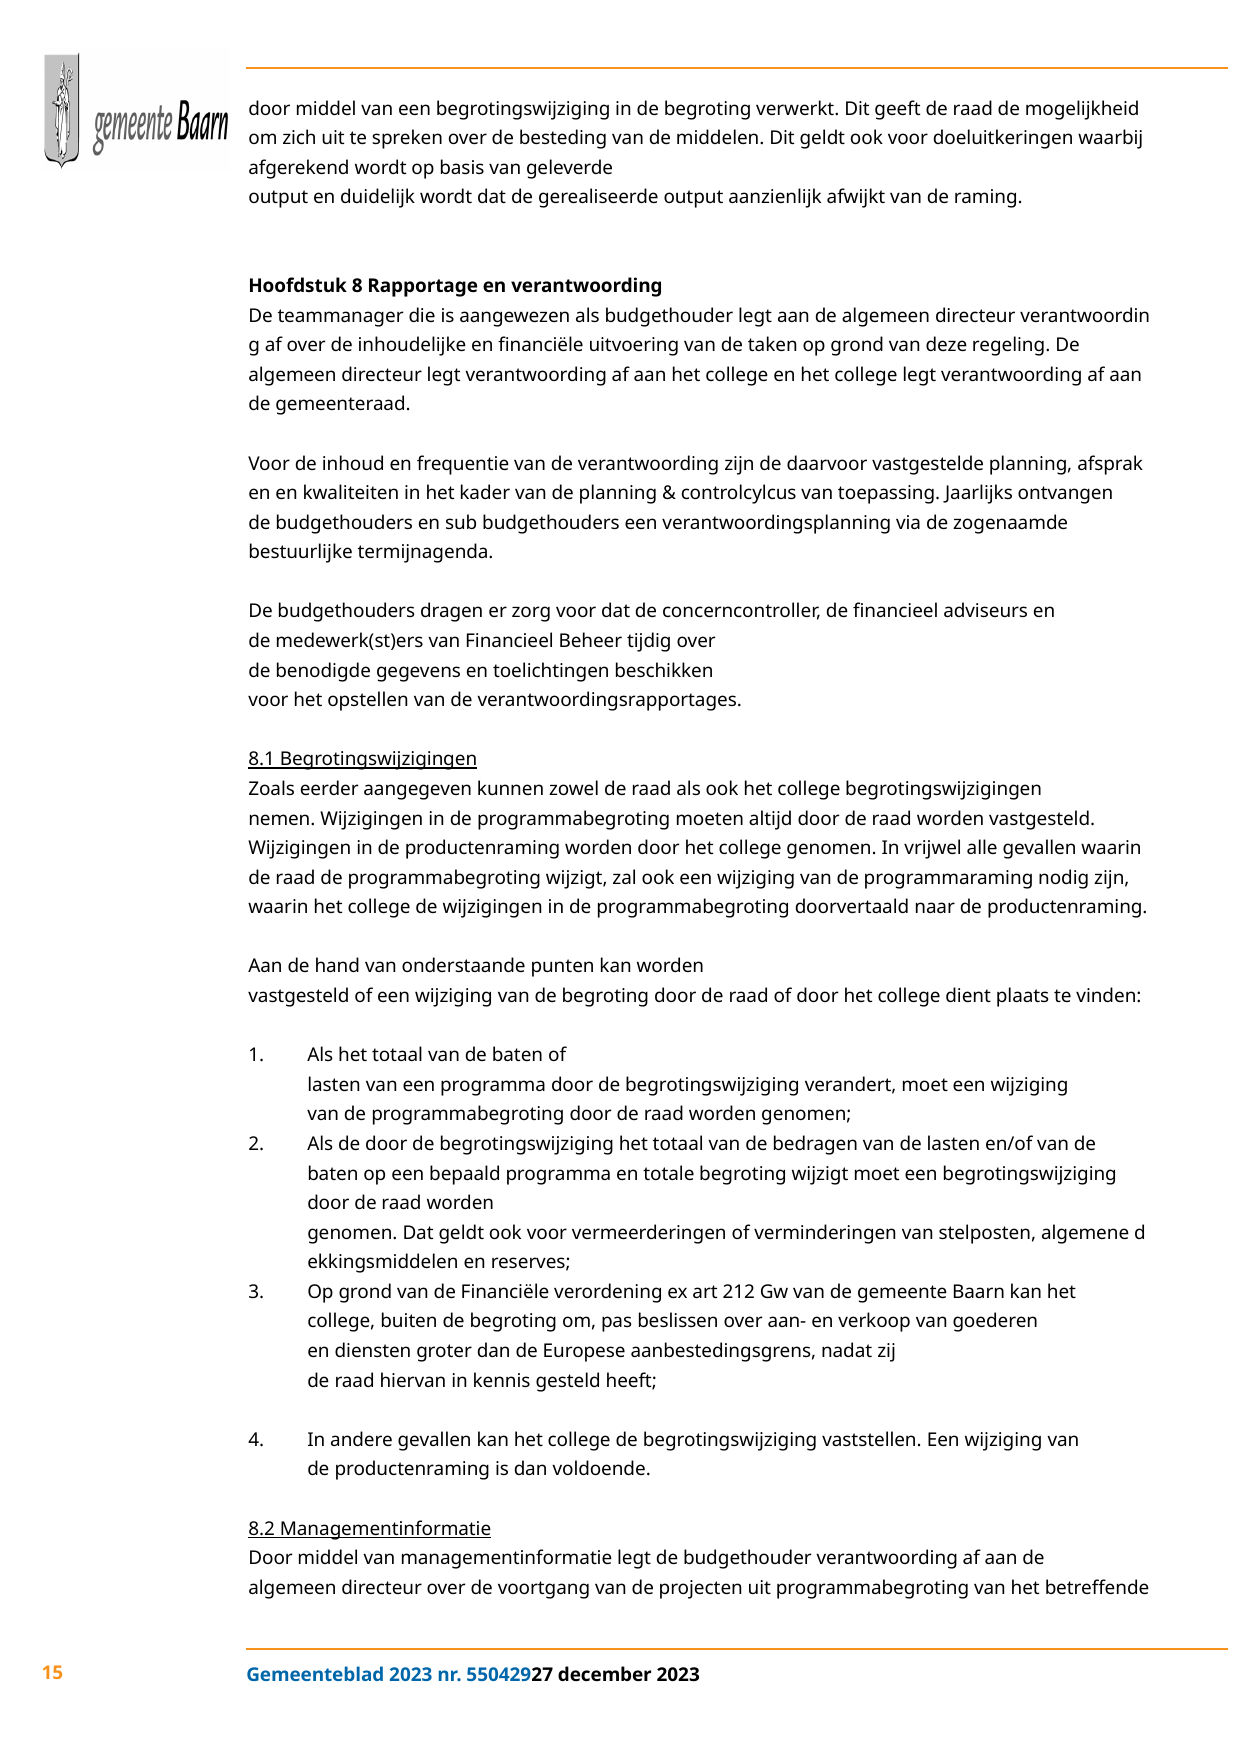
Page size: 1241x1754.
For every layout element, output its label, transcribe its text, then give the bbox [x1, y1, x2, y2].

text 8.2 Managementinformatie [248, 1515, 1152, 1541]
text Aan de hand van onderstaande punten kan worden vastgesteld of een wijziging van de begroting door de raad of door het college dient plaats te vinden: [248, 953, 1152, 1008]
text 8.1 Begrotingswijzigingen [248, 746, 1152, 771]
text Hoofdstuk 8 Rapportage en verantwoording [248, 272, 1152, 298]
text De teammanager die is aangewezen als budgethouder legt aan de algemeen directeur verantwoording af over de inhoudelijke en financiële uitvoering van de taken op grond van deze regeling. De algemeen directeur legt verantwoording af aan het college en het college legt verantwoording af aan de gemeenteraad. [248, 302, 1152, 416]
text Voor de inhoud en frequentie van de verantwoording zijn de daarvoor vastgestelde planning, afspraken en kwaliteiten in het kader van de planning & controlcylcus van toepassing. Jaarlijks ontvangen de budgethouders en sub budgethouders een verantwoordingsplanning via de zogenaamde bestuurlijke termijnagenda. [248, 450, 1152, 564]
text Zoals eerder aangegeven kunnen zowel de raad als ook het college begrotingswijzigingen nemen. Wijzigingen in de programmabegroting moeten altijd door de raad worden vastgesteld. Wijzigingen in de productenraming worden door het college genomen. In vrijwel alle gevallen waarin de raad de programmabegroting wijzigt, zal ook een wijziging van de programmaraming nodig zijn, waarin het college de wijzigingen in de programmabegroting doorvertaald naar de productenraming. [248, 775, 1152, 919]
list Als de door de begrotingswijziging het totaal van de bedragen van de lasten en/of van de baten op een bepaald programma en totale begroting wijzigt moet een begrotingswijziging door de raad worden genomen. Dat geldt ook voor vermeerderingen of verminderingen van stelposten, algemene dekkingsmiddelen en reserves; [248, 1130, 1152, 1274]
text door middel van een begrotingswijziging in de begroting verwerkt. Dit geeft de raad de mogelijkheid om zich uit te spreken over de besteding van de middelen. Dit geldt ook voor doeluitkeringen waarbij afgerekend wordt op basis van geleverde output en duidelijk wordt dat de gerealiseerde output aanzienlijk afwijkt van de raming. [248, 95, 1152, 209]
list In andere gevallen kan het college de begrotingswijziging vaststellen. Een wijziging van de productenraming is dan voldoende. [248, 1426, 1152, 1481]
list Op grond van de Financiële verordening ex art 212 Gw van de gemeente Baarn kan het college, buiten de begroting om, pas beslissen over aan- en verkoop van goederen en diensten groter dan de Europese aanbestedingsgrens, nadat zij de raad hiervan in kennis gesteld heeft; [248, 1278, 1152, 1393]
picture [41, 47, 231, 172]
list Als het totaal van de baten of lasten van een programma door de begrotingswijziging verandert, moet een wijziging van de programmabegroting door de raad worden genomen; [248, 1041, 1152, 1126]
text De budgethouders dragen er zorg voor dat de concerncontroller, de financieel adviseurs en de medewerk(st)ers van Financieel Beheer tijdig over de benodigde gegevens en toelichtingen beschikken voor het opstellen van de verantwoordingsrapportages. [248, 598, 1152, 712]
text Door middel van managementinformatie legt de budgethouder verantwoording af aan de algemeen directeur over de voortgang van de projecten uit programmabegroting van het betreffende [248, 1544, 1152, 1600]
